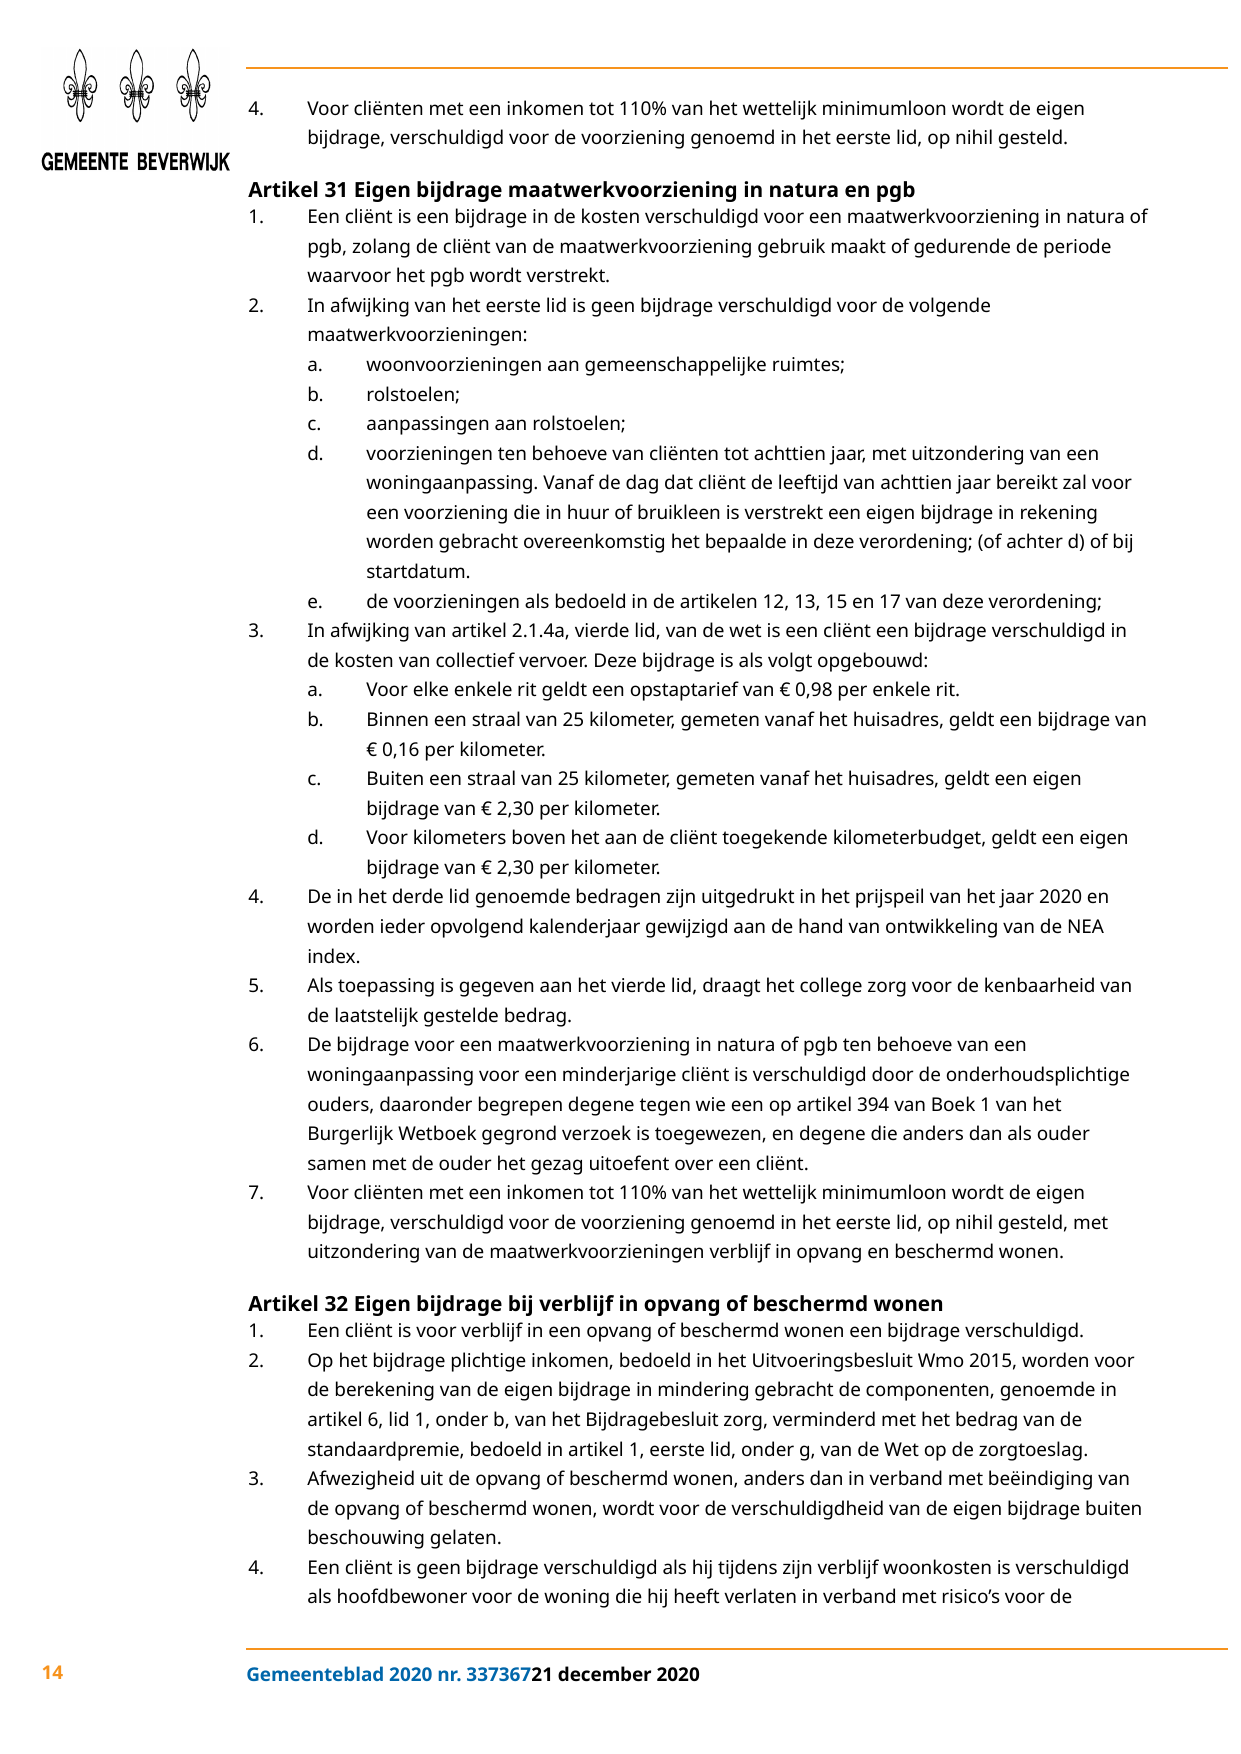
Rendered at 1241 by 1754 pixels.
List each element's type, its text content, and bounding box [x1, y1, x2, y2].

list Binnen een straal van 25 kilometer, gemeten vanaf het huisadres, geldt een bijdrage van € 0,16 per kilometer. [307, 706, 1152, 761]
list Voor kilometers boven het aan de cliënt toegekende kilometerbudget, geldt een eigen bijdrage van € 2,30 per kilometer. [307, 824, 1152, 880]
list Een cliënt is geen bijdrage verschuldigd als hij tijdens zijn verblijf woonkosten is verschuldigd als hoofdbewoner voor de woning die hij heeft verlaten in verband met risico’s voor de [248, 1554, 1152, 1609]
list Buiten een straal van 25 kilometer, gemeten vanaf het huisadres, geldt een eigen bijdrage van € 2,30 per kilometer. [307, 765, 1152, 821]
picture [41, 47, 231, 172]
list Voor elke enkele rit geldt een opstaptarief van € 0,98 per enkele rit. [307, 677, 1152, 702]
list Voor cliënten met een inkomen tot 110% van het wettelijk minimumloon wordt de eigen bijdrage, verschuldigd voor de voorziening genoemd in het eerste lid, op nihil gesteld. [248, 95, 1152, 150]
list Voor cliënten met een inkomen tot 110% van het wettelijk minimumloon wordt de eigen bijdrage, verschuldigd voor de voorziening genoemd in het eerste lid, op nihil gesteld, met uitzondering van de maatwerkvoorzieningen verblijf in opvang en beschermd wonen. [248, 1179, 1152, 1264]
list In afwijking van artikel 2.1.4a, vierde lid, van de wet is een cliënt een bijdrage verschuldigd in de kosten van collectief vervoer. Deze bijdrage is als volgt opgebouwd: [248, 617, 1152, 673]
list woonvoorzieningen aan gemeenschappelijke ruimtes; [307, 351, 1152, 377]
list de voorzieningen als bedoeld in de artikelen 12, 13, 15 en 17 van deze verordening; [307, 588, 1152, 613]
list De in het derde lid genoemde bedragen zijn uitgedrukt in het prijspeil van het jaar 2020 en worden ieder opvolgend kalenderjaar gewijzigd aan de hand van ontwikkeling van de NEA index. [248, 884, 1152, 968]
text Artikel 32 Eigen bijdrage bij verblijf in opvang of beschermd wonen [248, 1289, 1152, 1317]
list aanpassingen aan rolstoelen; [307, 410, 1152, 436]
list rolstoelen; [307, 381, 1152, 406]
list voorzieningen ten behoeve van cliënten tot achttien jaar, met uitzondering van een woningaanpassing. Vanaf de dag dat cliënt de leeftijd van achttien jaar bereikt zal voor een voorziening die in huur of bruikleen is verstrekt een eigen bijdrage in rekening worden gebracht overeenkomstig het bepaalde in deze verordening; (of achter d) of bij startdatum. [307, 440, 1152, 584]
list Als toepassing is gegeven aan het vierde lid, draagt het college zorg voor de kenbaarheid van de laatstelijk gestelde bedrag. [248, 972, 1152, 1028]
list De bijdrage voor een maatwerkvoorziening in natura of pgb ten behoeve van een woningaanpassing voor een minderjarige cliënt is verschuldigd door de onderhoudsplichtige ouders, daaronder begrepen degene tegen wie een op artikel 394 van Boek 1 van het Burgerlijk Wetboek gegrond verzoek is toegewezen, en degene die anders dan als ouder samen met de ouder het gezag uitoefent over een cliënt. [248, 1032, 1152, 1176]
list Op het bijdrage plichtige inkomen, bedoeld in het Uitvoeringsbesluit Wmo 2015, worden voor de berekening van de eigen bijdrage in mindering gebracht de componenten, genoemde in artikel 6, lid 1, onder b, van het Bijdragebesluit zorg, verminderd met het bedrag van de standaardpremie, bedoeld in artikel 1, eerste lid, onder g, van de Wet op de zorgtoeslag. [248, 1347, 1152, 1462]
list Een cliënt is een bijdrage in de kosten verschuldigd voor een maatwerkvoorziening in natura of pgb, zolang de cliënt van de maatwerkvoorziening gebruik maakt of gedurende de periode waarvoor het pgb wordt verstrekt. [248, 203, 1152, 288]
list In afwijking van het eerste lid is geen bijdrage verschuldigd voor de volgende maatwerkvoorzieningen: [248, 292, 1152, 347]
text Artikel 31 Eigen bijdrage maatwerkvoorziening in natura en pgb [248, 175, 1152, 203]
list Afwezigheid uit de opvang of beschermd wonen, anders dan in verband met beëindiging van de opvang of beschermd wonen, wordt voor de verschuldigdheid van de eigen bijdrage buiten beschouwing gelaten. [248, 1465, 1152, 1550]
list Een cliënt is voor verblijf in een opvang of beschermd wonen een bijdrage verschuldigd. [248, 1317, 1152, 1343]
